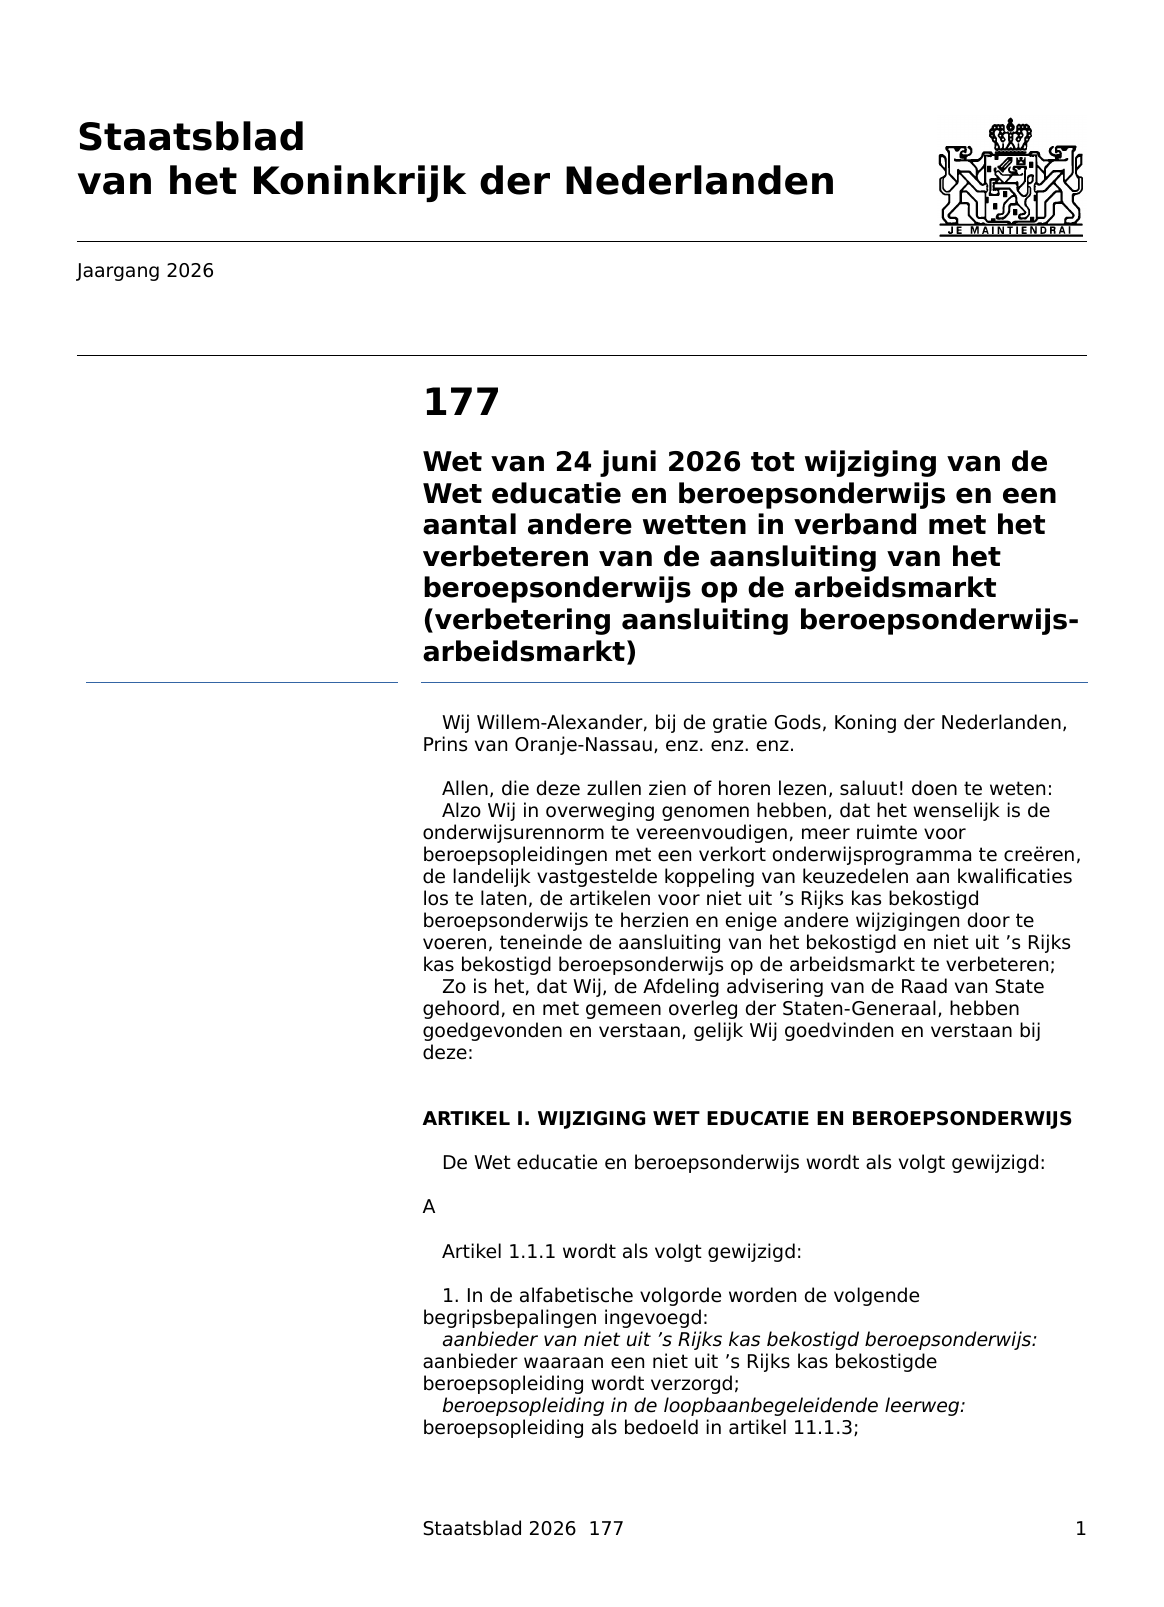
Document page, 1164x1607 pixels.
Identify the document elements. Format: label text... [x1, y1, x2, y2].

table_cell Jaargang 2026 [77, 242, 1087, 355]
text De Wet educatie en beroepsonderwijs wordt als volgt gewijzigd: [422, 1152, 1087, 1174]
table_header Staatsblad van het Koninkrijk der Nederlanden [77, 100, 886, 241]
picture [936, 115, 1087, 240]
text Wij Willem-Alexander, bij de gratie Gods, Koning der Nederlanden, Prins van Oranje-Nassau, enz. enz. enz. [422, 712, 1087, 756]
text A [422, 1196, 1087, 1218]
subtitle ARTIKEL I. WIJZIGING WET EDUCATIE EN BEROEPSONDERWIJS [422, 1108, 1087, 1130]
subtitle 177 [422, 381, 1087, 424]
text beroepsopleiding in de loopbaanbegeleidende leerweg: beroepsopleiding als bedoeld in artikel 11.1.3; [422, 1395, 1087, 1439]
text 1. In de alfabetische volgorde worden de volgende begripsbepalingen ingevoegd: [422, 1285, 1087, 1329]
text Artikel 1.1.1 wordt als volgt gewijzigd: [422, 1241, 1087, 1263]
text Wet van 24 juni 2026 tot wijziging van de Wet educatie en beroepsonderwijs en een aantal andere wetten in verband met het verbeteren van de aansluiting van het beroepsonderwijs op de arbeidsmarkt (verbetering aansluiting beroepsonderwijs-arbeidsmarkt) [422, 447, 1087, 667]
text Alzo Wij in overweging genomen hebben, dat het wenselijk is de onderwijsurennorm te vereenvoudigen, meer ruimte voor beroepsopleidingen met een verkort onderwijsprogramma te creëren, de landelijk vastgestelde koppeling van keuzedelen aan kwalificaties los te laten, de artikelen voor niet uit ’s Rijks kas bekostigd beroepsonderwijs te herzien en enige andere wijzigingen door te voeren, teneinde de aansluiting van het bekostigd en niet uit ’s Rijks kas bekostigd beroepsonderwijs op de arbeidsmarkt te verbeteren; [422, 800, 1087, 976]
text Zo is het, dat Wij, de Afdeling advisering van de Raad van State gehoord, en met gemeen overleg der Staten-Generaal, hebben goedgevonden en verstaan, gelijk Wij goedvinden en verstaan bij deze: [422, 976, 1087, 1064]
text aanbieder van niet uit ’s Rijks kas bekostigd beroepsonderwijs: aanbieder waaraan een niet uit ’s Rijks kas bekostigde beroepsopleiding wordt verzorgd; [422, 1329, 1087, 1395]
text Allen, die deze zullen zien of horen lezen, saluut! doen te weten: [422, 778, 1087, 800]
table_header [886, 100, 1087, 241]
